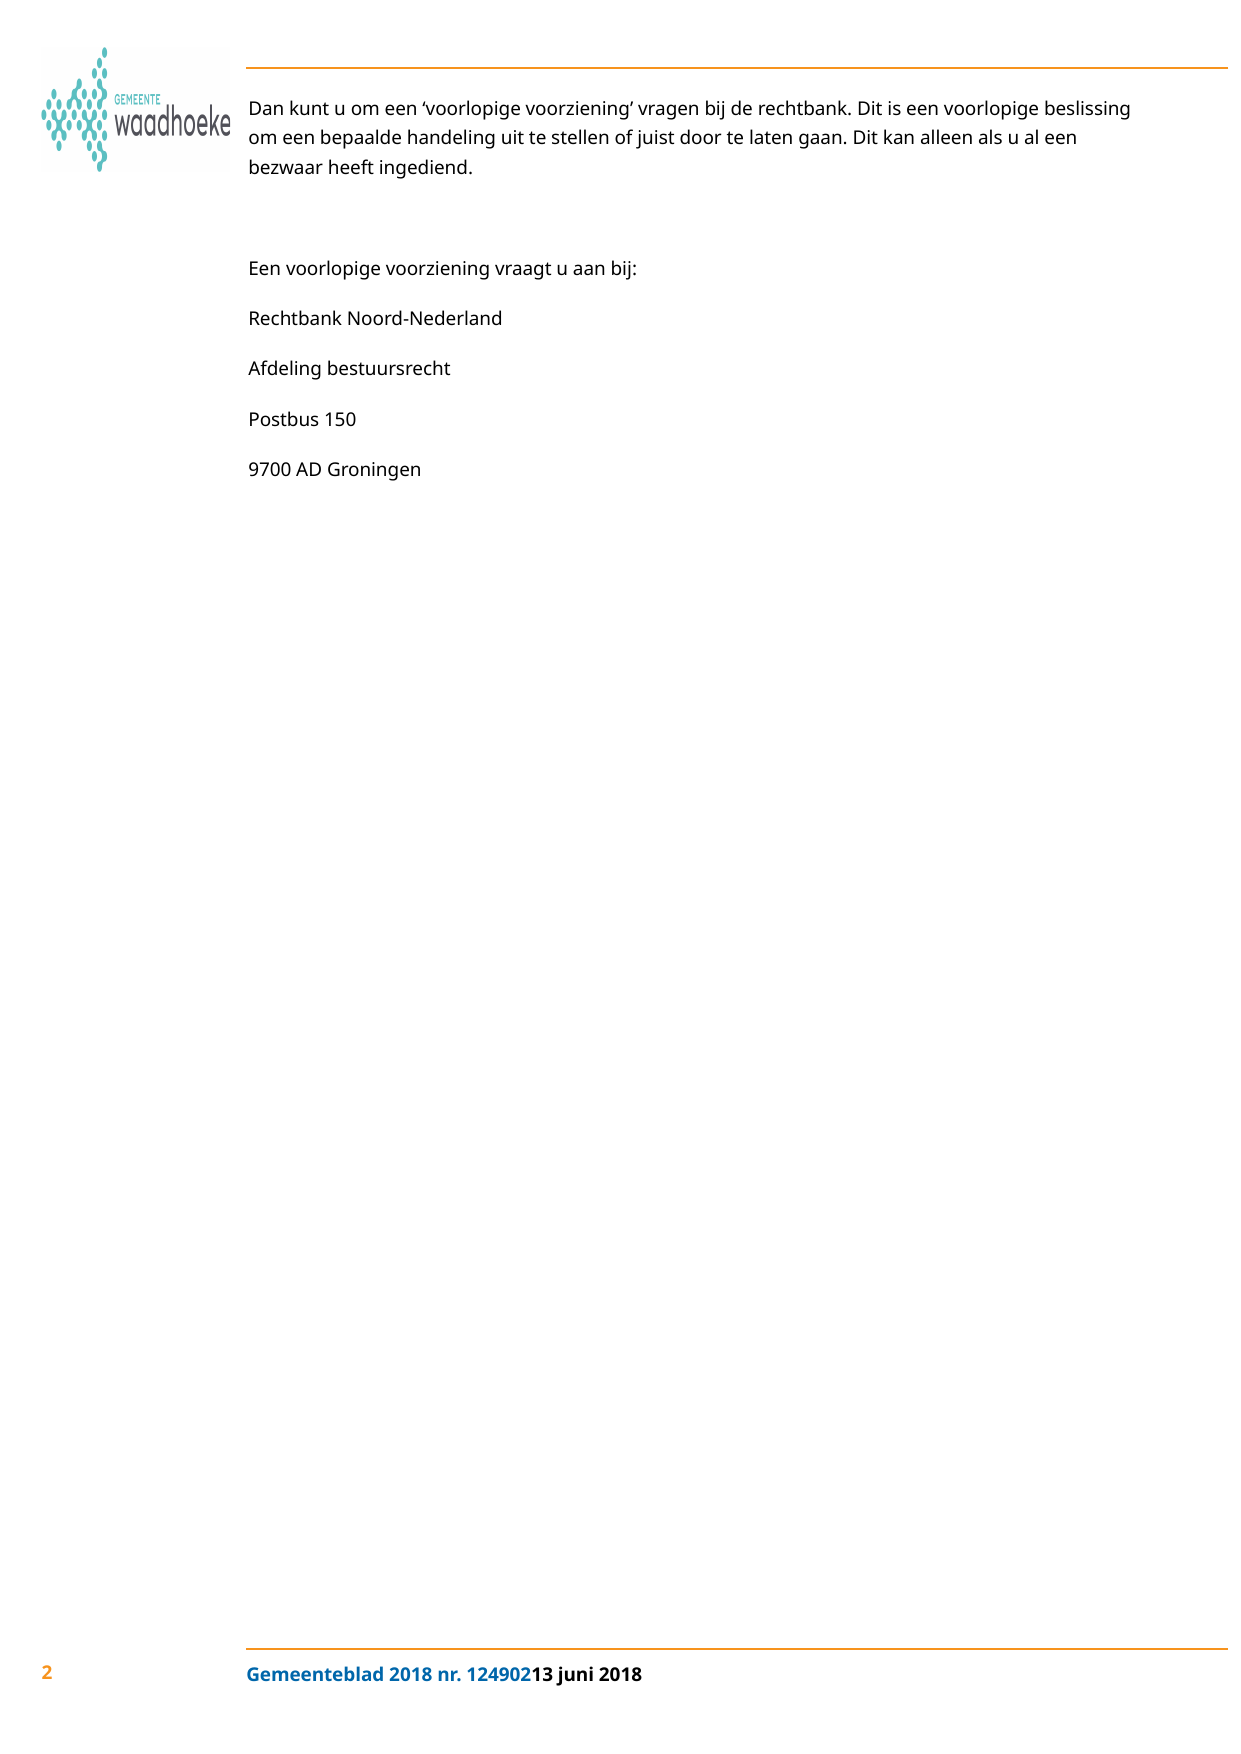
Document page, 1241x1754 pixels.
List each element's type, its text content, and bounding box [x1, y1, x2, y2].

text Rechtbank Noord-Nederland [248, 305, 1152, 331]
text Postbus 150 [248, 406, 1152, 432]
text Een voorlopige voorziening vraagt u aan bij: [248, 255, 1152, 281]
picture [41, 47, 231, 172]
text 9700 AD Groningen [248, 456, 1152, 482]
text Afdeling bestuursrecht [248, 356, 1152, 381]
text Dan kunt u om een ‘voorlopige voorziening’ vragen bij de rechtbank. Dit is een voorlopige beslissing om een bepaalde handeling uit te stellen of juist door te laten gaan. Dit kan alleen als u al een bezwaar heeft ingediend. [248, 95, 1152, 180]
